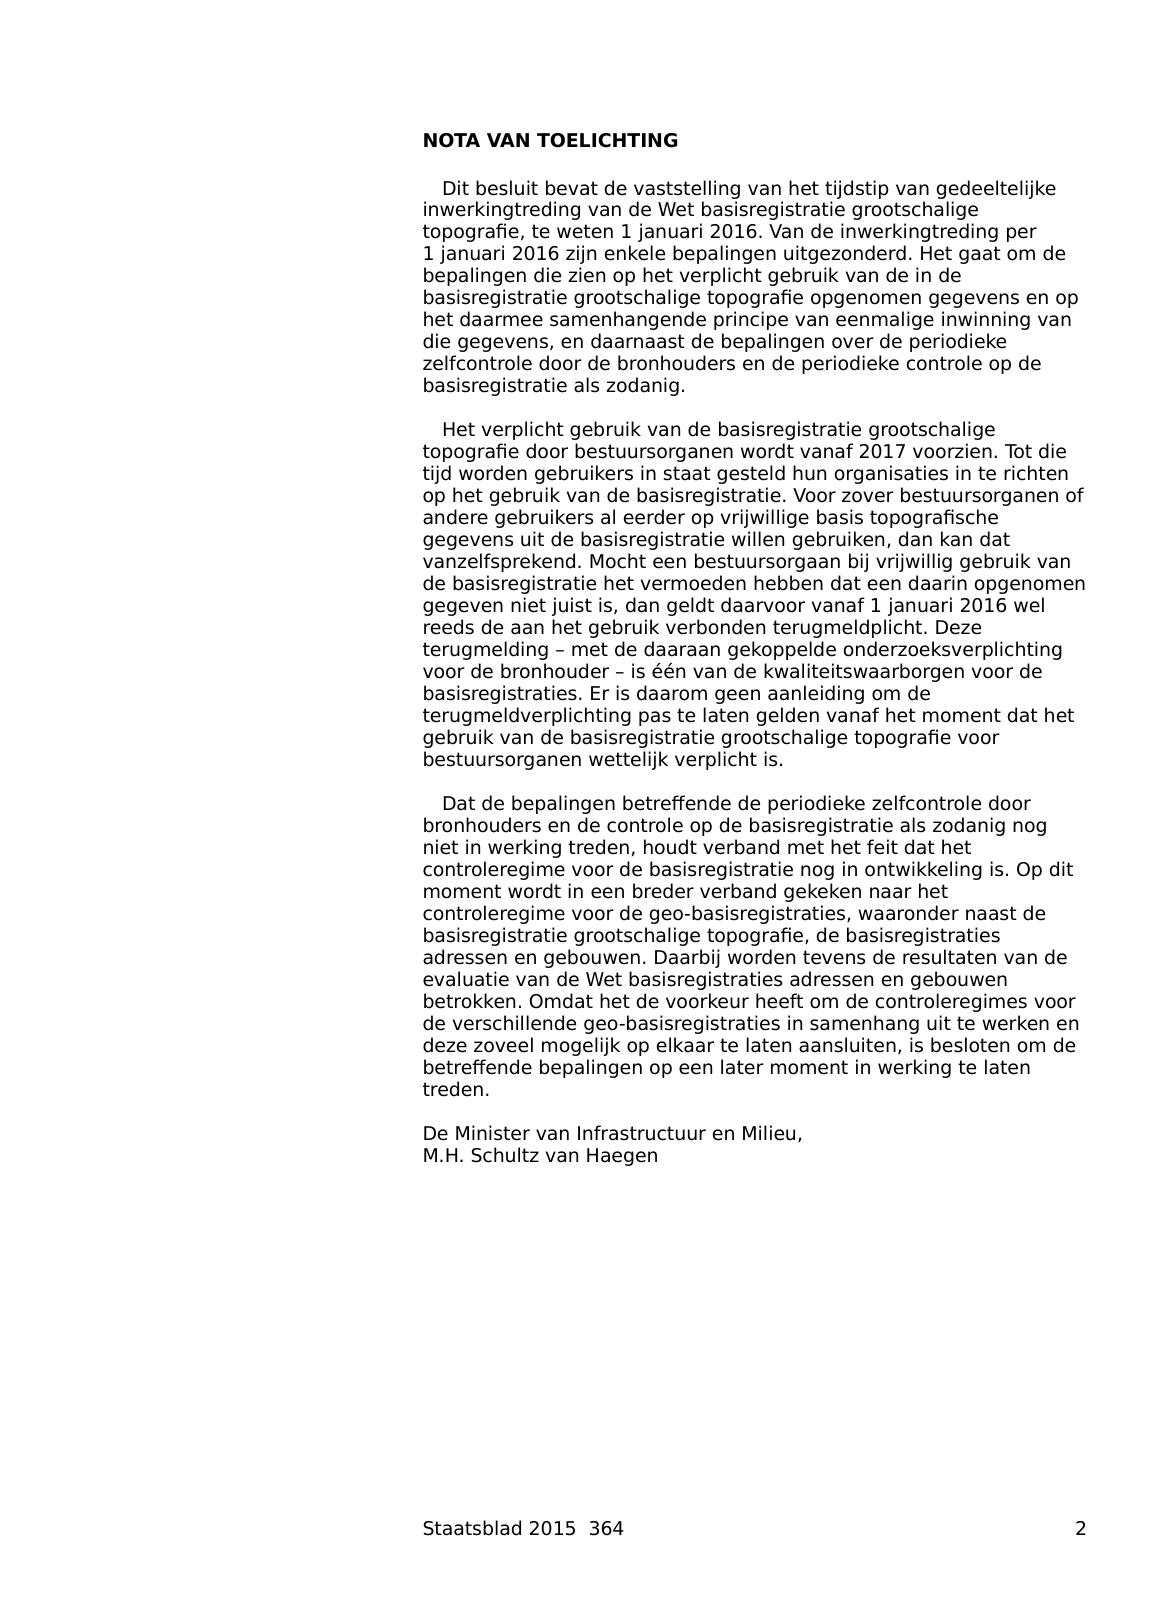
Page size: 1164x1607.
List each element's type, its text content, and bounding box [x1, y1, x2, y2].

text Dit besluit bevat de vaststelling van het tijdstip van gedeeltelijke inwerkingtreding van de Wet basisregistratie grootschalige topografie, te weten 1 januari 2016. Van de inwerkingtreding per 1 januari 2016 zijn enkele bepalingen uitgezonderd. Het gaat om de bepalingen die zien op het verplicht gebruik van de in de basisregistratie grootschalige topografie opgenomen gegevens en op het daarmee samenhangende principe van eenmalige inwinning van die gegevens, en daarnaast de bepalingen over de periodieke zelfcontrole door de bronhouders en de periodieke controle op de basisregistratie als zodanig. [422, 177, 1087, 397]
subtitle NOTA VAN TOELICHTING [422, 130, 1087, 152]
text Het verplicht gebruik van de basisregistratie grootschalige topografie door bestuursorganen wordt vanaf 2017 voorzien. Tot die tijd worden gebruikers in staat gesteld hun organisaties in te richten op het gebruik van de basisregistratie. Voor zover bestuursorganen of andere gebruikers al eerder op vrijwillige basis topografische gegevens uit de basisregistratie willen gebruiken, dan kan dat vanzelfsprekend. Mocht een bestuursorgaan bij vrijwillig gebruik van de basisregistratie het vermoeden hebben dat een daarin opgenomen gegeven niet juist is, dan geldt daarvoor vanaf 1 januari 2016 wel reeds de aan het gebruik verbonden terugmeldplicht. Deze terugmelding – met de daaraan gekoppelde onderzoeksverplichting voor de bronhouder – is één van de kwaliteitswaarborgen voor de basisregistraties. Er is daarom geen aanleiding om de terugmeldverplichting pas te laten gelden vanaf het moment dat het gebruik van de basisregistratie grootschalige topografie voor bestuursorganen wettelijk verplicht is. [422, 419, 1087, 771]
text Dat de bepalingen betreffende de periodieke zelfcontrole door bronhouders en de controle op de basisregistratie als zodanig nog niet in werking treden, houdt verband met het feit dat het controleregime voor de basisregistratie nog in ontwikkeling is. Op dit moment wordt in een breder verband gekeken naar het controleregime voor de geo-basisregistraties, waaronder naast de basisregistratie grootschalige topografie, de basisregistraties adressen en gebouwen. Daarbij worden tevens de resultaten van de evaluatie van de Wet basisregistraties adressen en gebouwen betrokken. Omdat het de voorkeur heeft om de controleregimes voor de verschillende geo-basisregistraties in samenhang uit te werken en deze zoveel mogelijk op elkaar te laten aansluiten, is besloten om de betreffende bepalingen op een later moment in werking te laten treden. [422, 793, 1087, 1101]
text De Minister van Infrastructuur en Milieu, M.H. Schultz van Haegen [422, 1123, 1087, 1167]
